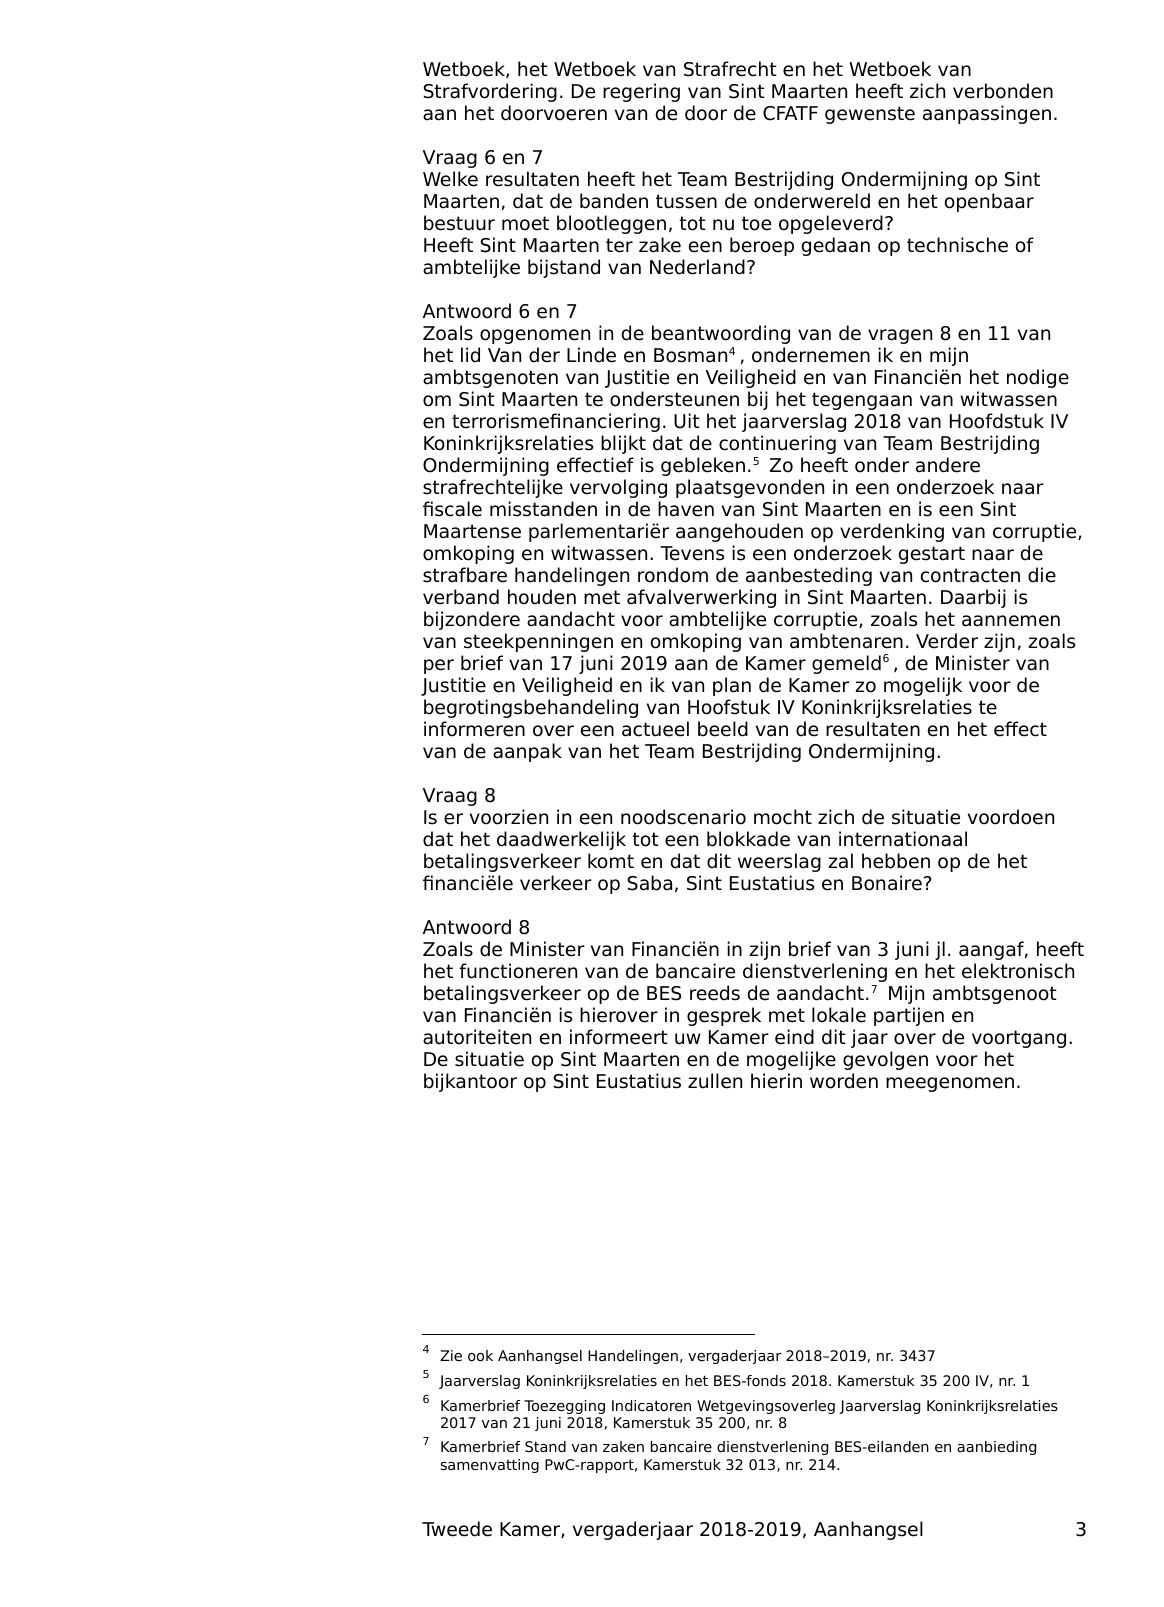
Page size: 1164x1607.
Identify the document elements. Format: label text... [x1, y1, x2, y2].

text Vraag 8 [422, 785, 1087, 807]
text Zoals de Minister van Financiën in zijn brief van 3 juni jl. aangaf, heeft het functioneren van de bancaire dienstverlening en het elektronisch betalingsverkeer op de BES reeds de aandacht. Mijn ambtsgenoot van Financiën is hierover in gesprek met lokale partijen en autoriteiten en informeert uw Kamer eind dit jaar over de voortgang. De situatie op Sint Maarten en de mogelijke gevolgen voor het bijkantoor op Sint Eustatius zullen hierin worden meegenomen. [422, 939, 1087, 1093]
text Jaarverslag Koninkrijksrelaties en het BES-fonds 2018. Kamerstuk 35 200 IV, nr. 1 [422, 1368, 1087, 1391]
text Wetboek, het Wetboek van Strafrecht en het Wetboek van Strafvordering. De regering van Sint Maarten heeft zich verbonden aan het doorvoeren van de door de CFATF gewenste aanpassingen. [422, 59, 1087, 125]
text Zie ook Aanhangsel Handelingen, vergaderjaar 2018–2019, nr. 3437 [422, 1343, 1087, 1366]
text Zoals opgenomen in de beantwoording van de vragen 8 en 11 van het lid Van der Linde en Bosman, ondernemen ik en mijn ambtsgenoten van Justitie en Veiligheid en van Financiën het nodige om Sint Maarten te ondersteunen bij het tegengaan van witwassen en terrorismefinanciering. Uit het jaarverslag 2018 van Hoofdstuk IV Koninkrijksrelaties blijkt dat de continuering van Team Bestrijding Ondermijning effectief is gebleken. Zo heeft onder andere strafrechtelijke vervolging plaatsgevonden in een onderzoek naar fiscale misstanden in de haven van Sint Maarten en is een Sint Maartense parlementariër aangehouden op verdenking van corruptie, omkoping en witwassen. Tevens is een onderzoek gestart naar de strafbare handelingen rondom de aanbesteding van contracten die verband houden met afvalverwerking in Sint Maarten. Daarbij is bijzondere aandacht voor ambtelijke corruptie, zoals het aannemen van steekpenningen en omkoping van ambtenaren. Verder zijn, zoals per brief van 17 juni 2019 aan de Kamer gemeld, de Minister van Justitie en Veiligheid en ik van plan de Kamer zo mogelijk voor de begrotingsbehandeling van Hoofstuk IV Koninkrijksrelaties te informeren over een actueel beeld van de resultaten en het effect van de aanpak van het Team Bestrijding Ondermijning. [422, 323, 1087, 763]
text Antwoord 6 en 7 [422, 301, 1087, 323]
text Antwoord 8 [422, 917, 1087, 939]
text Heeft Sint Maarten ter zake een beroep gedaan op technische of ambtelijke bijstand van Nederland? [422, 235, 1087, 279]
text Is er voorzien in een noodscenario mocht zich de situatie voordoen dat het daadwerkelijk tot een blokkade van internationaal betalingsverkeer komt en dat dit weerslag zal hebben op de het financiële verkeer op Saba, Sint Eustatius en Bonaire? [422, 807, 1087, 895]
text Kamerbrief Stand van zaken bancaire dienstverlening BES-eilanden en aanbieding samenvatting PwC-rapport, Kamerstuk 32 013, nr. 214. [422, 1435, 1087, 1474]
text Kamerbrief Toezegging Indicatoren Wetgevingsoverleg Jaarverslag Koninkrijksrelaties 2017 van 21 juni 2018, Kamerstuk 35 200, nr. 8 [422, 1393, 1087, 1432]
text Welke resultaten heeft het Team Bestrijding Ondermijning op Sint Maarten, dat de banden tussen de onderwereld en het openbaar bestuur moet blootleggen, tot nu toe opgeleverd? [422, 169, 1087, 235]
text Vraag 6 en 7 [422, 147, 1087, 169]
